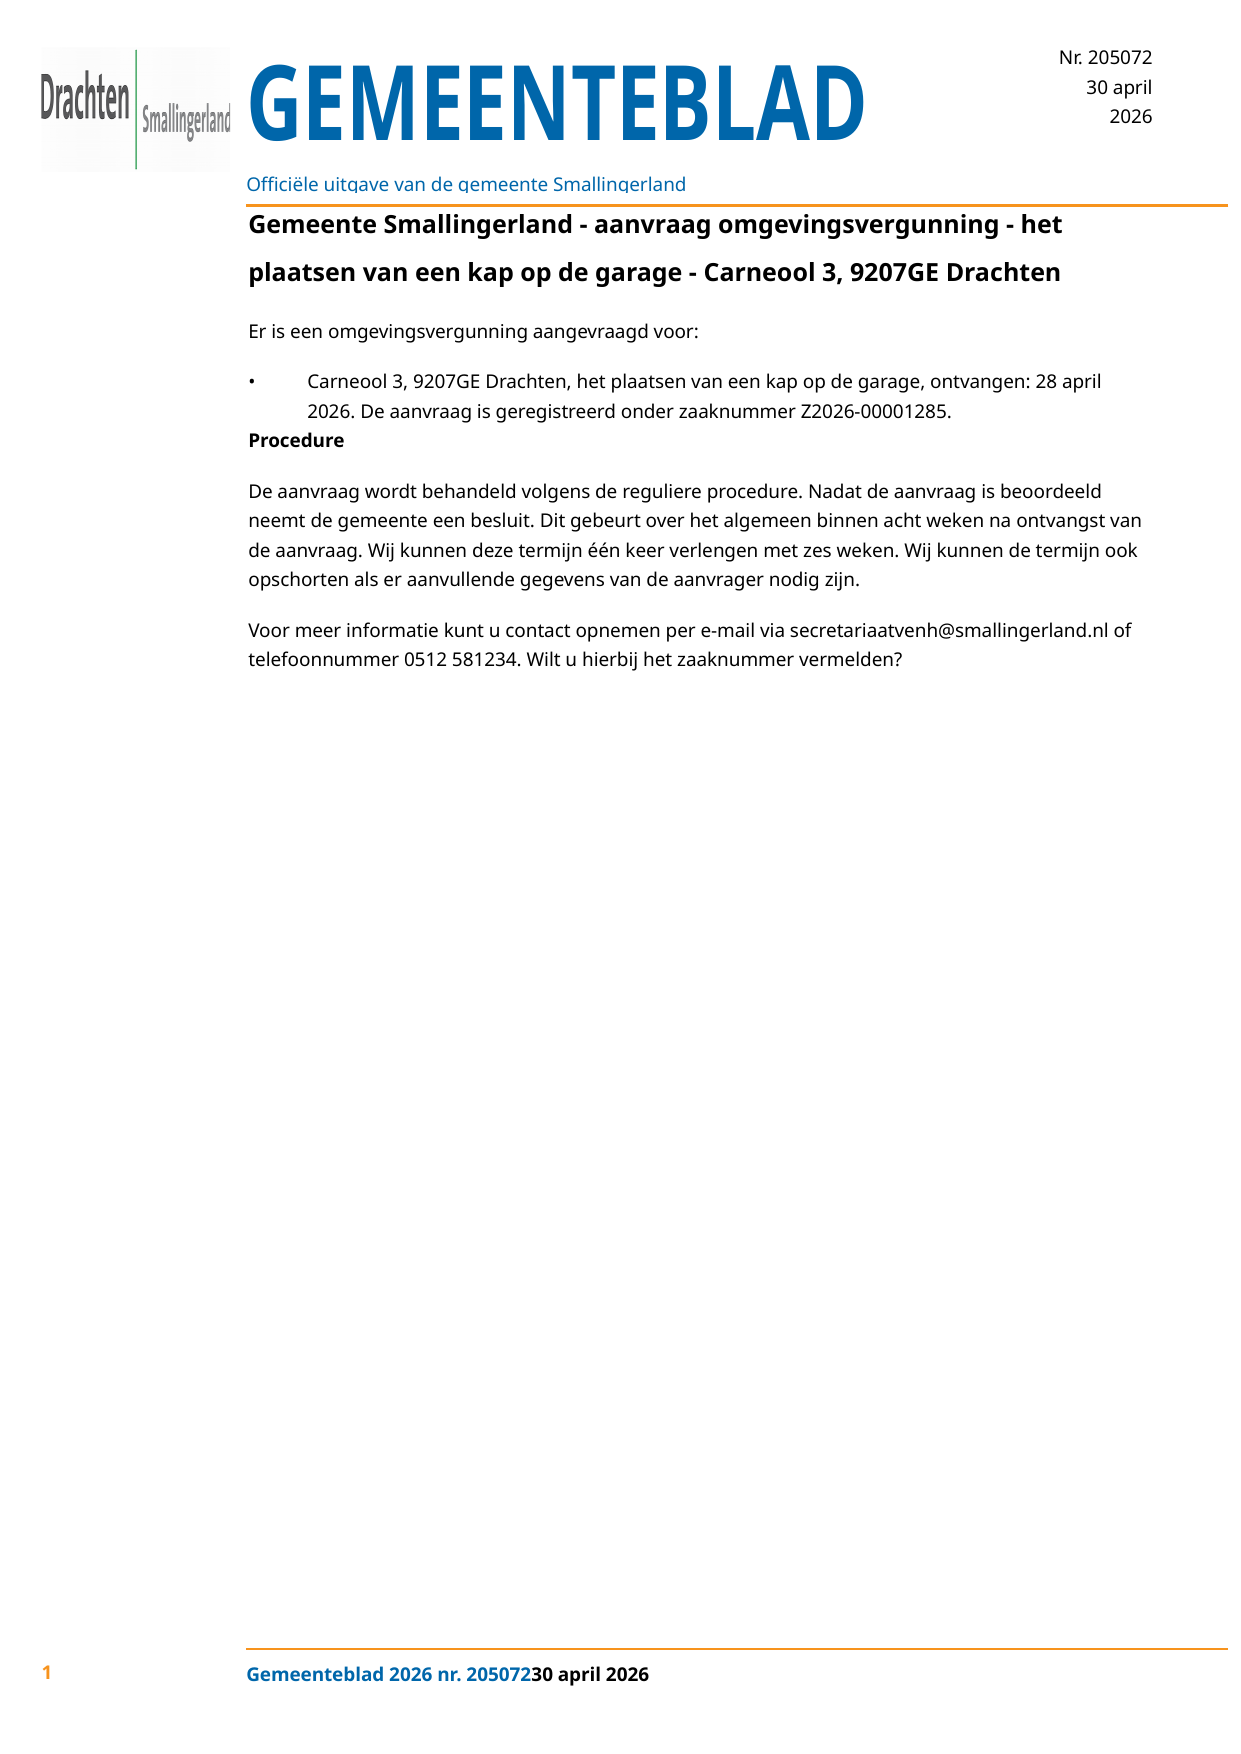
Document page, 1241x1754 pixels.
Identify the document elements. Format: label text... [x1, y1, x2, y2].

text Voor meer informatie kunt u contact opnemen per e-mail via secretariaatvenh@smallingerland.nl of telefoonnummer 0512 581234. Wilt u hierbij het zaaknummer vermelden? [248, 617, 1152, 672]
text Procedure [248, 427, 1152, 453]
text De aanvraag wordt behandeld volgens de reguliere procedure. Nadat de aanvraag is beoordeeld neemt de gemeente een besluit. Dit gebeurt over het algemeen binnen acht weken na ontvangst van de aanvraag. Wij kunnen deze termijn één keer verlengen met zes weken. Wij kunnen de termijn ook opschorten als er aanvullende gegevens van de aanvrager nodig zijn. [248, 478, 1152, 592]
picture [41, 47, 231, 172]
list Carneool 3, 9207GE Drachten, het plaatsen van een kap op de garage, ontvangen: 28 april 2026. De aanvraag is geregistreerd onder zaaknummer Z2026-00001285. [248, 368, 1152, 424]
text Er is een omgevingsvergunning aangevraagd voor: [248, 318, 1152, 344]
text Gemeente Smallingerland - aanvraag omgevingsvergunning - het plaatsen van een kap op de garage - Carneool 3, 9207GE Drachten [248, 207, 1152, 288]
